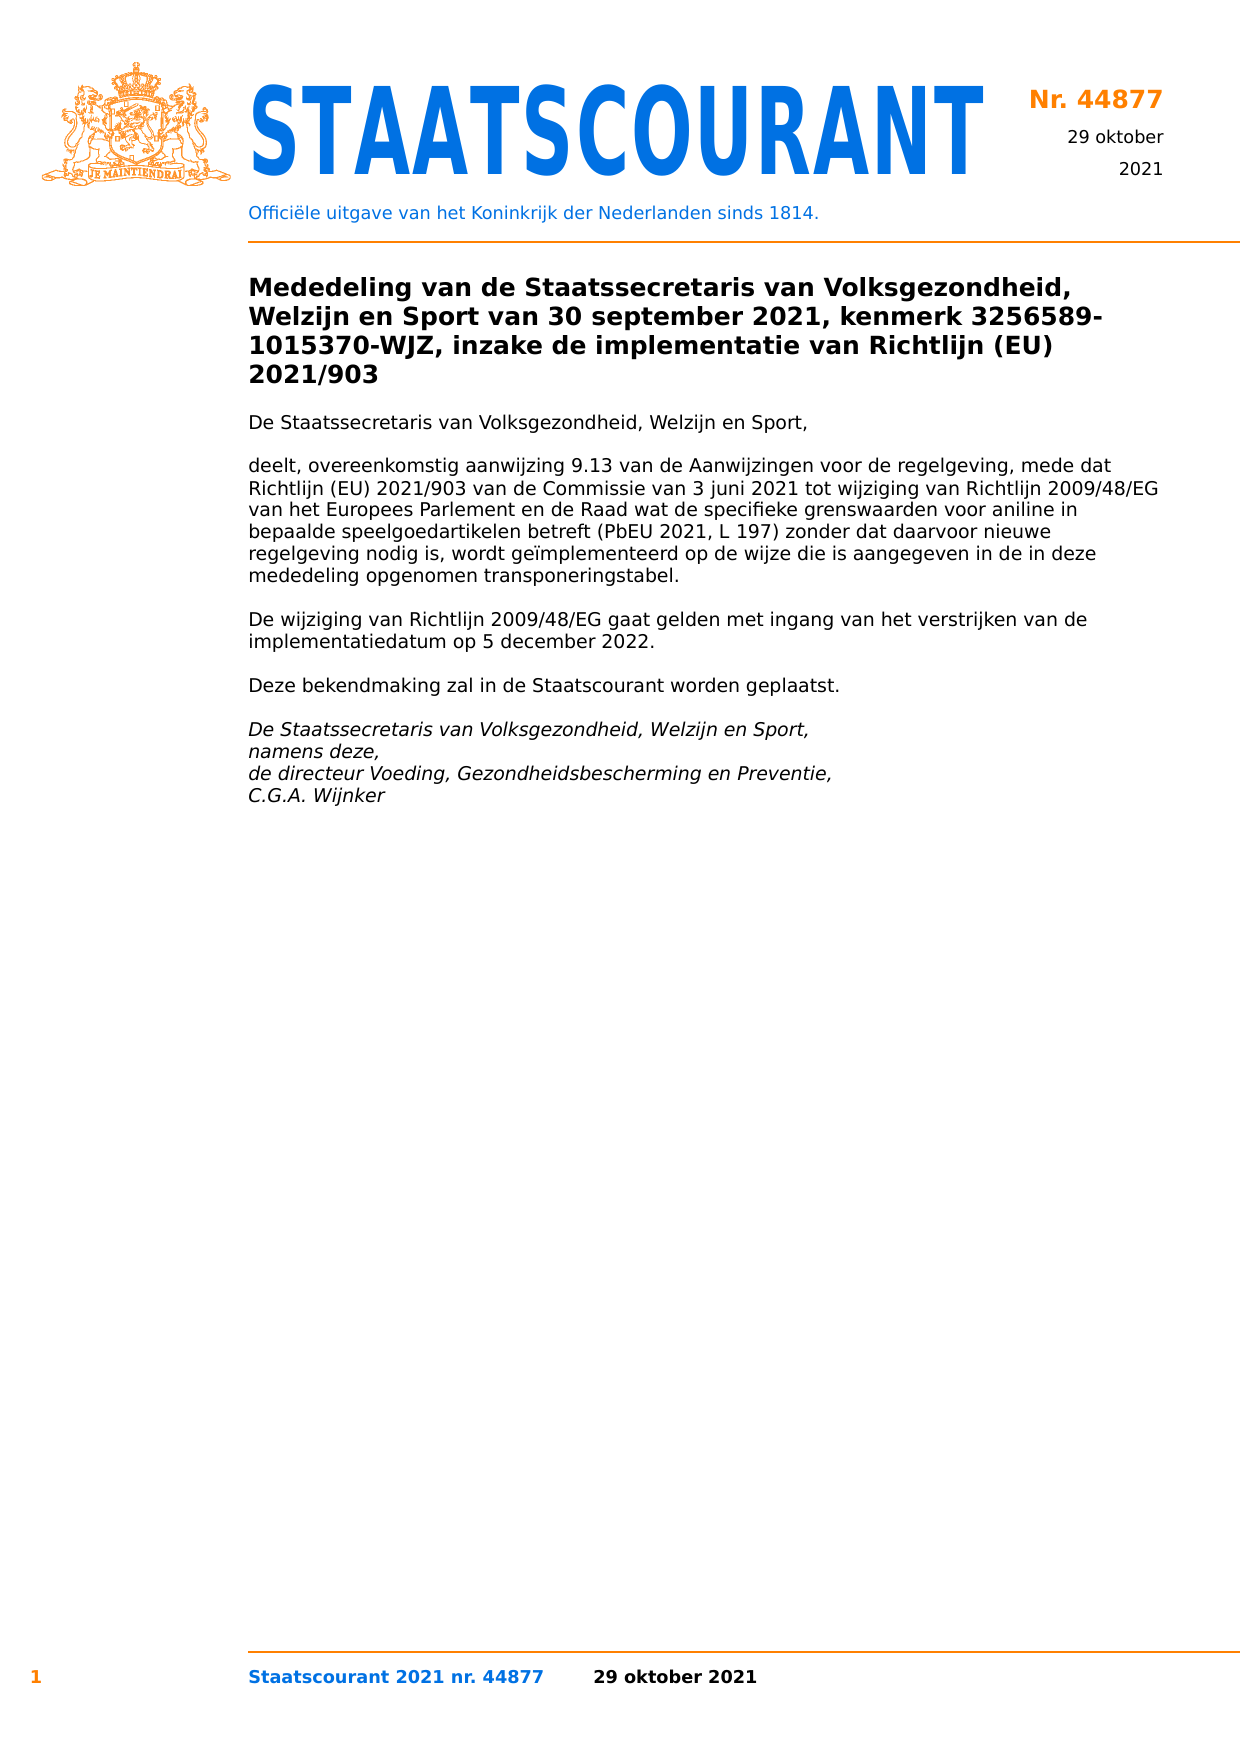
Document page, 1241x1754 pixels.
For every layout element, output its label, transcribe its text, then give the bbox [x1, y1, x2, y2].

table_cell 29 oktober [998, 121, 1240, 153]
picture [41, 62, 231, 186]
table_cell Officiële uitgave van het Koninkrijk der Nederlanden sinds 1814. [248, 203, 1240, 241]
table_cell 2021 [998, 153, 1240, 203]
subtitle Mededeling van de Staatssecretaris van Volksgezondheid, Welzijn en Sport van 30 september 2021, kenmerk 3256589-1015370-WJZ, inzake de implementatie van Richtlijn (EU) 2021/903 [248, 273, 1163, 390]
text Deze bekendmaking zal in de Staatscourant worden geplaatst. [248, 675, 1163, 697]
text deelt, overeenkomstig aanwijzing 9.13 van de Aanwijzingen voor de regelgeving, mede dat Richtlijn (EU) 2021/903 van de Commissie van 3 juni 2021 tot wijziging van Richtlijn 2009/48/EG van het Europees Parlement en de Raad wat de specifieke grenswaarden voor aniline in bepaalde speelgoedartikelen betreft (PbEU 2021, L 197) zonder dat daarvoor nieuwe regelgeving nodig is, wordt geïmplementeerd op de wijze die is aangegeven in de in deze mededeling opgenomen transponeringstabel. [248, 455, 1163, 587]
table_header STAATSCOURANT [248, 62, 998, 203]
text De Staatssecretaris van Volksgezondheid, Welzijn en Sport, namens deze, de directeur Voeding, Gezondheidsbescherming en Preventie, C.G.A. Wijnker [248, 719, 1163, 807]
text De wijziging van Richtlijn 2009/48/EG gaat gelden met ingang van het verstrijken van de implementatiedatum op 5 december 2022. [248, 609, 1163, 653]
table_header [25, 62, 248, 241]
text De Staatssecretaris van Volksgezondheid, Welzijn en Sport, [248, 412, 1163, 433]
table_header Nr. 44877 [998, 62, 1240, 121]
